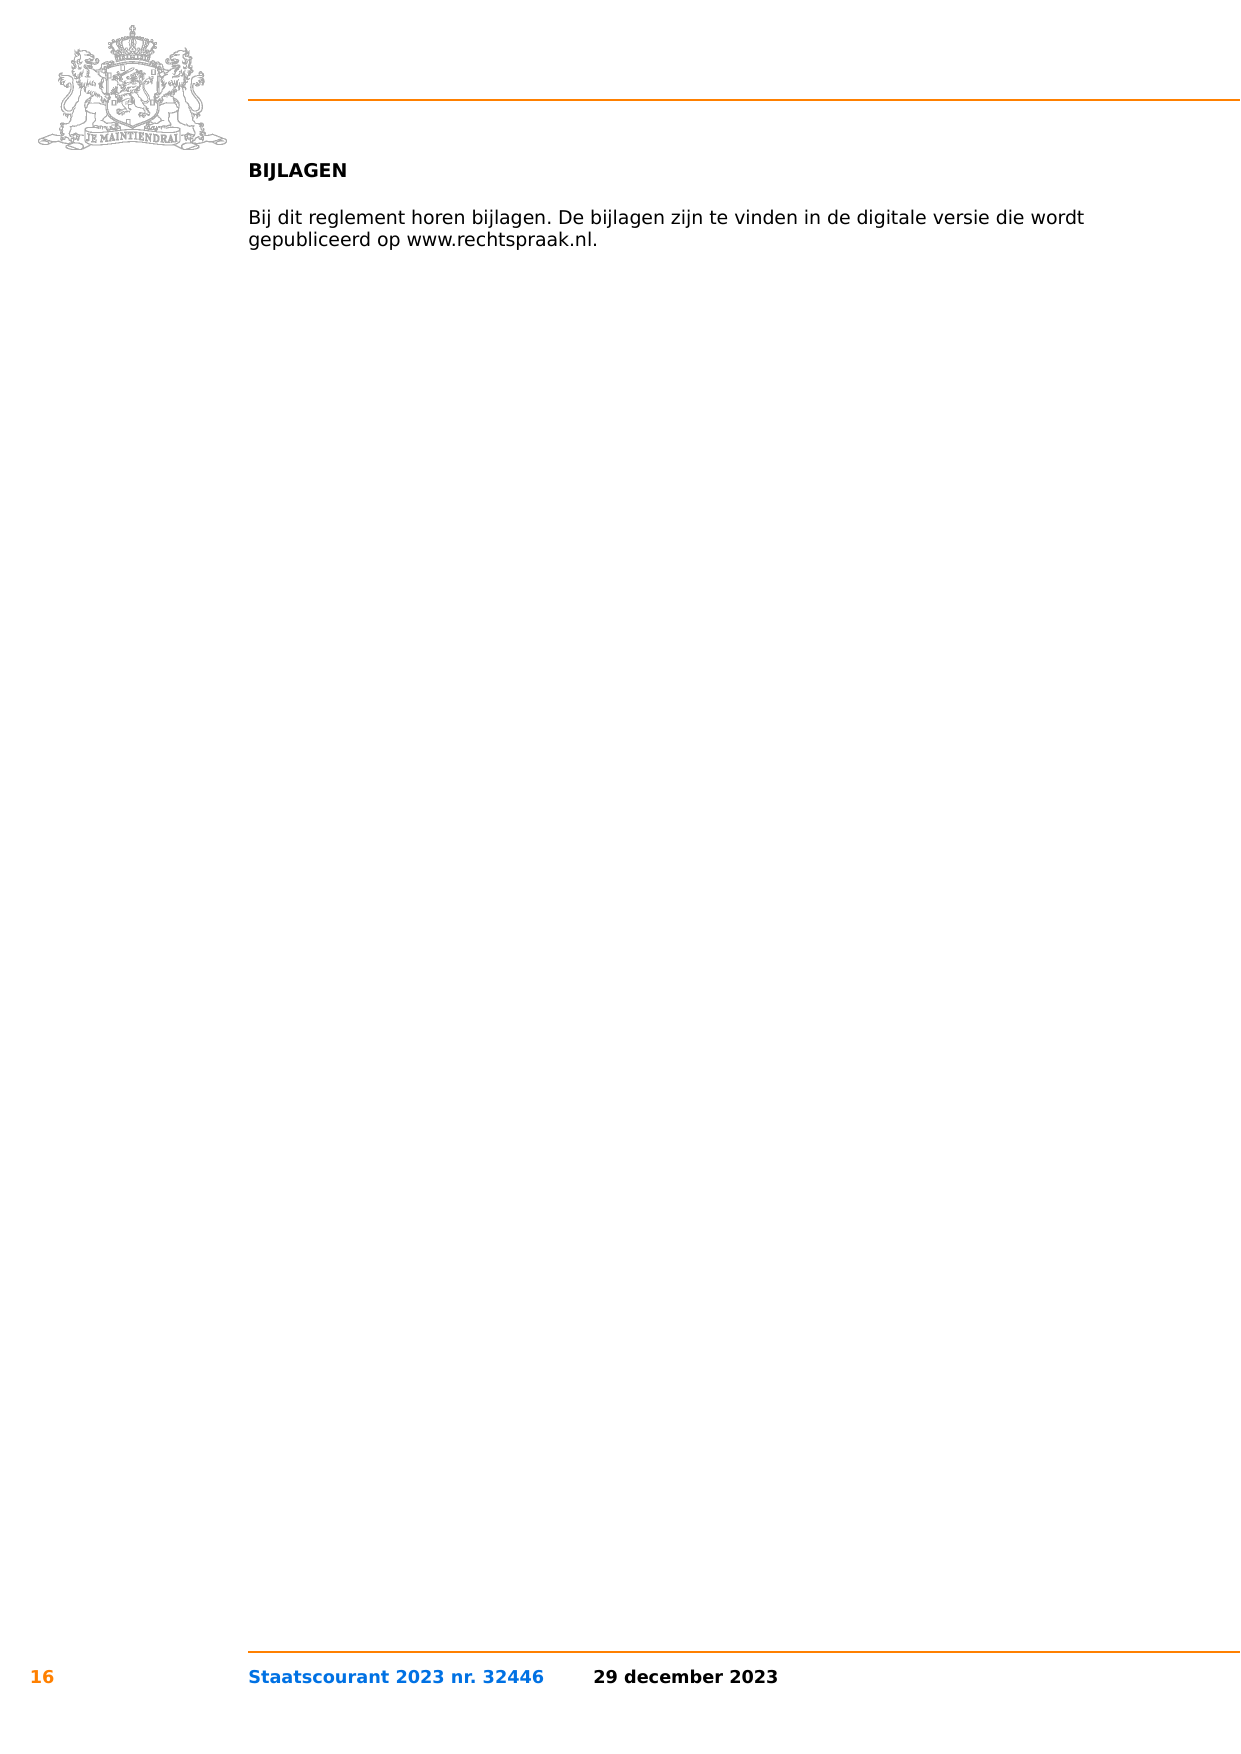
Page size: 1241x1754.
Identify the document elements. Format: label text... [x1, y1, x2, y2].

subtitle BIJLAGEN [248, 160, 1163, 182]
picture [38, 25, 227, 150]
text Bij dit reglement horen bijlagen. De bijlagen zijn te vinden in de digitale versie die wordt gepubliceerd op www.rechtspraak.nl. [248, 207, 1163, 251]
